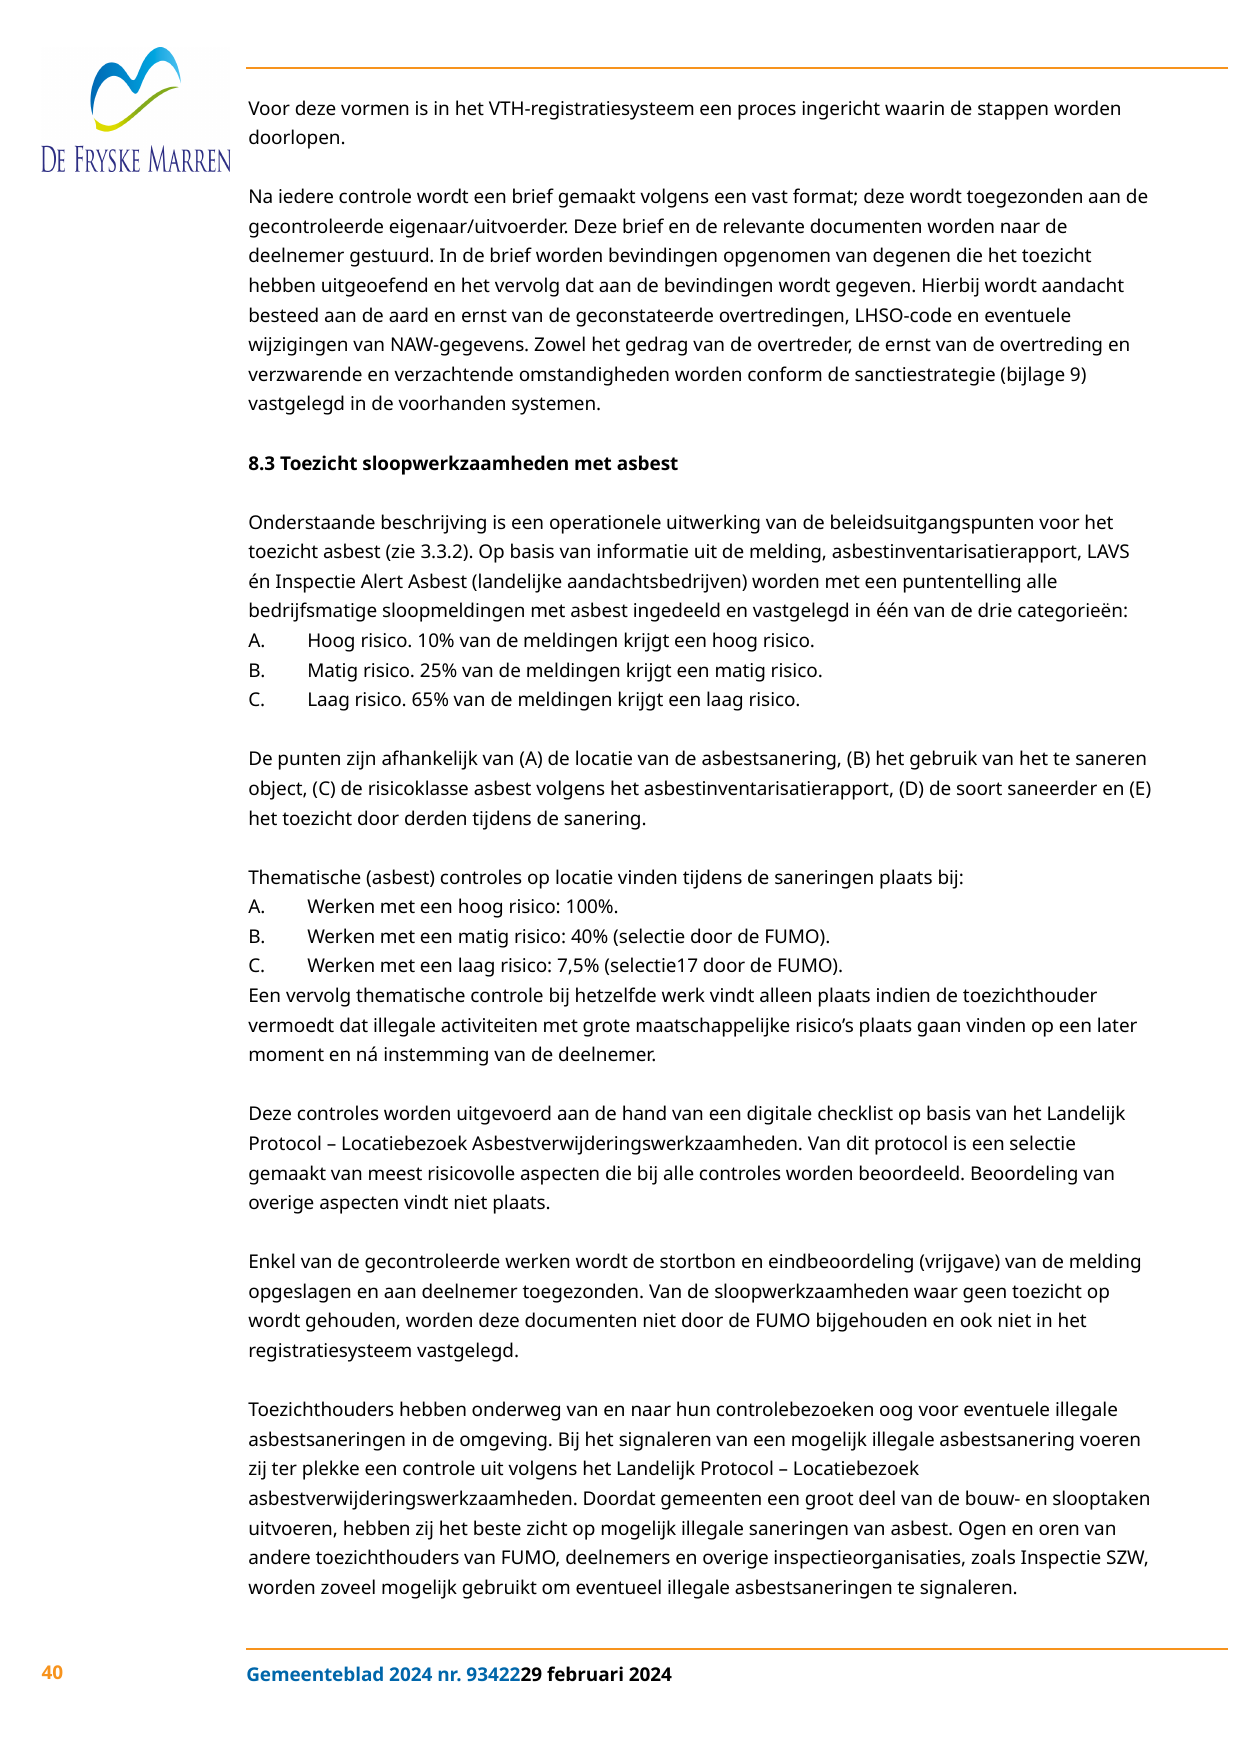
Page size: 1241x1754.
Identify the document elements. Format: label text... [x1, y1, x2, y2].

list Werken met een matig risico: 40% (selectie door de FUMO). [248, 923, 1152, 949]
text Na iedere controle wordt een brief gemaakt volgens een vast format; deze wordt toegezonden aan de gecontroleerde eigenaar/uitvoerder. Deze brief en de relevante documenten worden naar de deelnemer gestuurd. In de brief worden bevindingen opgenomen van degenen die het toezicht hebben uitgeoefend en het vervolg dat aan de bevindingen wordt gegeven. Hierbij wordt aandacht besteed aan de aard en ernst van de geconstateerde overtredingen, LHSO-code en eventuele wijzigingen van NAW-gegevens. Zowel het gedrag van de overtreder, de ernst van de overtreding en verzwarende en verzachtende omstandigheden worden conform de sanctiestrategie (bijlage 9) vastgelegd in de voorhanden systemen. [248, 183, 1152, 416]
text Deze controles worden uitgevoerd aan de hand van een digitale checklist op basis van het Landelijk Protocol – Locatiebezoek Asbestverwijderingswerkzaamheden. Van dit protocol is een selectie gemaakt van meest risicovolle aspecten die bij alle controles worden beoordeeld. Beoordeling van overige aspecten vindt niet plaats. [248, 1101, 1152, 1215]
text Thematische (asbest) controles op locatie vinden tijdens de saneringen plaats bij: [248, 864, 1152, 890]
text Enkel van de gecontroleerde werken wordt de stortbon en eindbeoordeling (vrijgave) van de melding opgeslagen en aan deelnemer toegezonden. Van de sloopwerkzaamheden waar geen toezicht op wordt gehouden, worden deze documenten niet door de FUMO bijgehouden en ook niet in het registratiesysteem vastgelegd. [248, 1248, 1152, 1363]
picture [41, 47, 231, 172]
text Onderstaande beschrijving is een operationele uitwerking van de beleidsuitgangspunten voor het toezicht asbest (zie 3.3.2). Op basis van informatie uit de melding, asbestinventarisatierapport, LAVS én Inspectie Alert Asbest (landelijke aandachtsbedrijven) worden met een puntentelling alle bedrijfsmatige sloopmeldingen met asbest ingedeeld en vastgelegd in één van de drie categorieën: [248, 509, 1152, 623]
list Laag risico. 65% van de meldingen krijgt een laag risico. [248, 686, 1152, 712]
text Toezichthouders hebben onderweg van en naar hun controlebezoeken oog voor eventuele illegale asbestsaneringen in de omgeving. Bij het signaleren van een mogelijk illegale asbestsanering voeren zij ter plekke een controle uit volgens het Landelijk Protocol – Locatiebezoek asbestverwijderingswerkzaamheden. Doordat gemeenten een groot deel van de bouw- en slooptaken uitvoeren, hebben zij het beste zicht op mogelijk illegale saneringen van asbest. Ogen en oren van andere toezichthouders van FUMO, deelnemers en overige inspectieorganisaties, zoals Inspectie SZW, worden zoveel mogelijk gebruikt om eventueel illegale asbestsaneringen te signaleren. [248, 1396, 1152, 1600]
text Voor deze vormen is in het VTH-registratiesysteem een proces ingericht waarin de stappen worden doorlopen. [248, 95, 1152, 150]
list Hoog risico. 10% van de meldingen krijgt een hoog risico. [248, 627, 1152, 653]
list Werken met een laag risico: 7,5% (selectie17 door de FUMO). [248, 953, 1152, 978]
text De punten zijn afhankelijk van (A) de locatie van de asbestsanering, (B) het gebruik van het te saneren object, (C) de risicoklasse asbest volgens het asbestinventarisatierapport, (D) de soort saneerder en (E) het toezicht door derden tijdens de sanering. [248, 746, 1152, 831]
list Werken met een hoog risico: 100%. [248, 893, 1152, 919]
text 8.3 Toezicht sloopwerkzaamheden met asbest [248, 450, 1152, 476]
list Matig risico. 25% van de meldingen krijgt een matig risico. [248, 657, 1152, 683]
text Een vervolg thematische controle bij hetzelfde werk vindt alleen plaats indien de toezichthouder vermoedt dat illegale activiteiten met grote maatschappelijke risico’s plaats gaan vinden op een later moment en ná instemming van de deelnemer. [248, 982, 1152, 1067]
